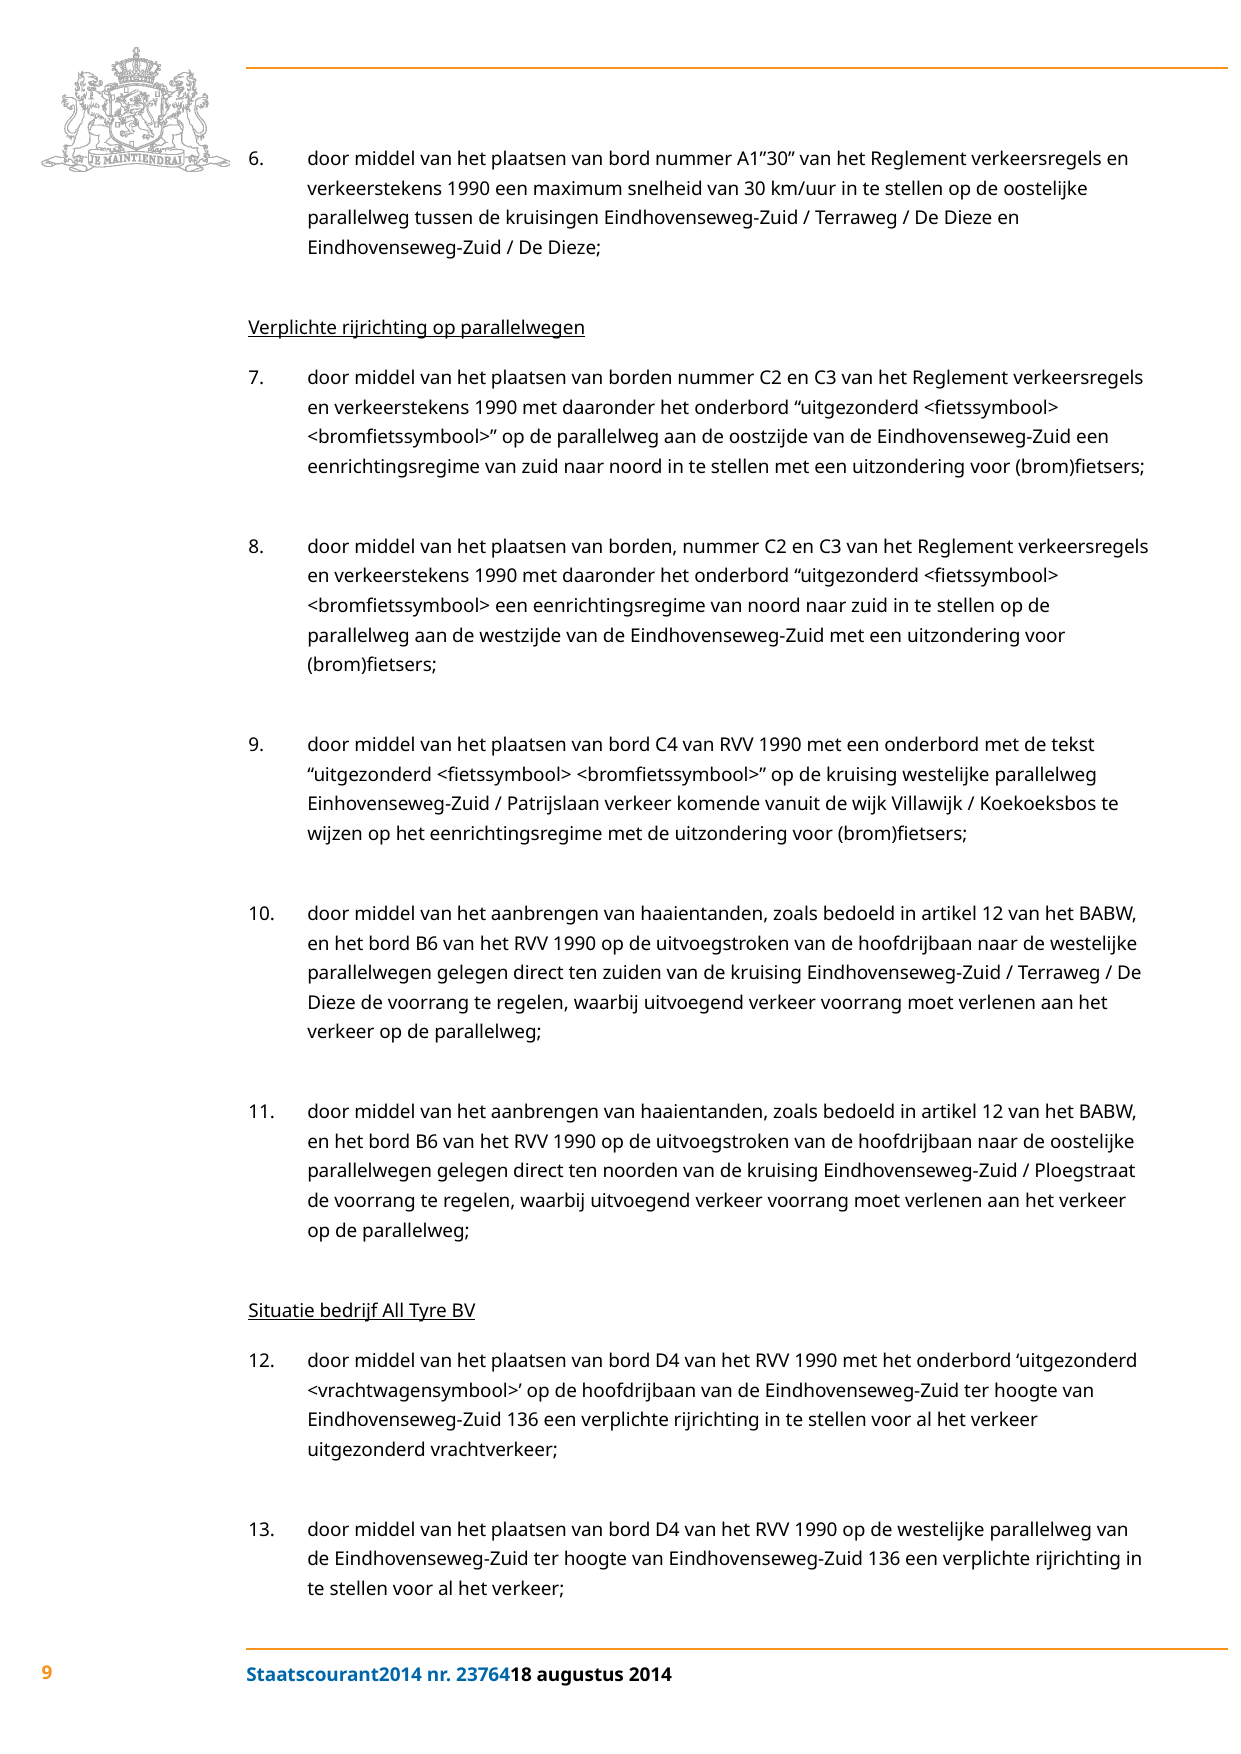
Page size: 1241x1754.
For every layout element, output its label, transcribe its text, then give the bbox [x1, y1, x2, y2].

list door middel van het aanbrengen van haaientanden, zoals bedoeld in artikel 12 van het BABW, en het bord B6 van het RVV 1990 op de uitvoegstroken van de hoofdrijbaan naar de oostelijke parallelwegen gelegen direct ten noorden van de kruising Eindhovenseweg-Zuid / Ploegstraat de voorrang te regelen, waarbij uitvoegend verkeer voorrang moet verlenen aan het verkeer op de parallelweg; [248, 1098, 1152, 1243]
list door middel van het plaatsen van bord nummer A1”30” van het Reglement verkeersregels en verkeerstekens 1990 een maximum snelheid van 30 km/uur in te stellen op de oostelijke parallelweg tussen de kruisingen Eindhovenseweg-Zuid / Terraweg / De Dieze en Eindhovenseweg-Zuid / De Dieze; [248, 145, 1152, 260]
list door middel van het plaatsen van bord D4 van het RVV 1990 op de westelijke parallelweg van de Eindhovenseweg-Zuid ter hoogte van Eindhovenseweg-Zuid 136 een verplichte rijrichting in te stellen voor al het verkeer; [248, 1516, 1152, 1601]
picture [41, 47, 231, 172]
text Verplichte rijrichting op parallelwegen [248, 314, 1152, 340]
list door middel van het aanbrengen van haaientanden, zoals bedoeld in artikel 12 van het BABW, en het bord B6 van het RVV 1990 op de uitvoegstroken van de hoofdrijbaan naar de westelijke parallelwegen gelegen direct ten zuiden van de kruising Eindhovenseweg-Zuid / Terraweg / De Dieze de voorrang te regelen, waarbij uitvoegend verkeer voorrang moet verlenen aan het verkeer op de parallelweg; [248, 900, 1152, 1044]
text Situatie bedrijf All Tyre BV [248, 1297, 1152, 1323]
list door middel van het plaatsen van bord C4 van RVV 1990 met een onderbord met de tekst “uitgezonderd <fietssymbool> <bromfietssymbool>” op de kruising westelijke parallelweg Einhovenseweg-Zuid / Patrijslaan verkeer komende vanuit de wijk Villawijk / Koekoeksbos te wijzen op het eenrichtingsregime met de uitzondering voor (brom)fietsers; [248, 731, 1152, 846]
list door middel van het plaatsen van bord D4 van het RVV 1990 met het onderbord ‘uitgezonderd <vrachtwagensymbool>’ op de hoofdrijbaan van de Eindhovenseweg-Zuid ter hoogte van Eindhovenseweg-Zuid 136 een verplichte rijrichting in te stellen voor al het verkeer uitgezonderd vrachtverkeer; [248, 1347, 1152, 1462]
list door middel van het plaatsen van borden nummer C2 en C3 van het Reglement verkeersregels en verkeerstekens 1990 met daaronder het onderbord “uitgezonderd <fietssymbool> <bromfietssymbool>” op de parallelweg aan de oostzijde van de Eindhovenseweg-Zuid een eenrichtingsregime van zuid naar noord in te stellen met een uitzondering voor (brom)fietsers; [248, 364, 1152, 479]
list door middel van het plaatsen van borden, nummer C2 en C3 van het Reglement verkeersregels en verkeerstekens 1990 met daaronder het onderbord “uitgezonderd <fietssymbool> <bromfietssymbool> een eenrichtingsregime van noord naar zuid in te stellen op de parallelweg aan de westzijde van de Eindhovenseweg-Zuid met een uitzondering voor (brom)fietsers; [248, 533, 1152, 677]
